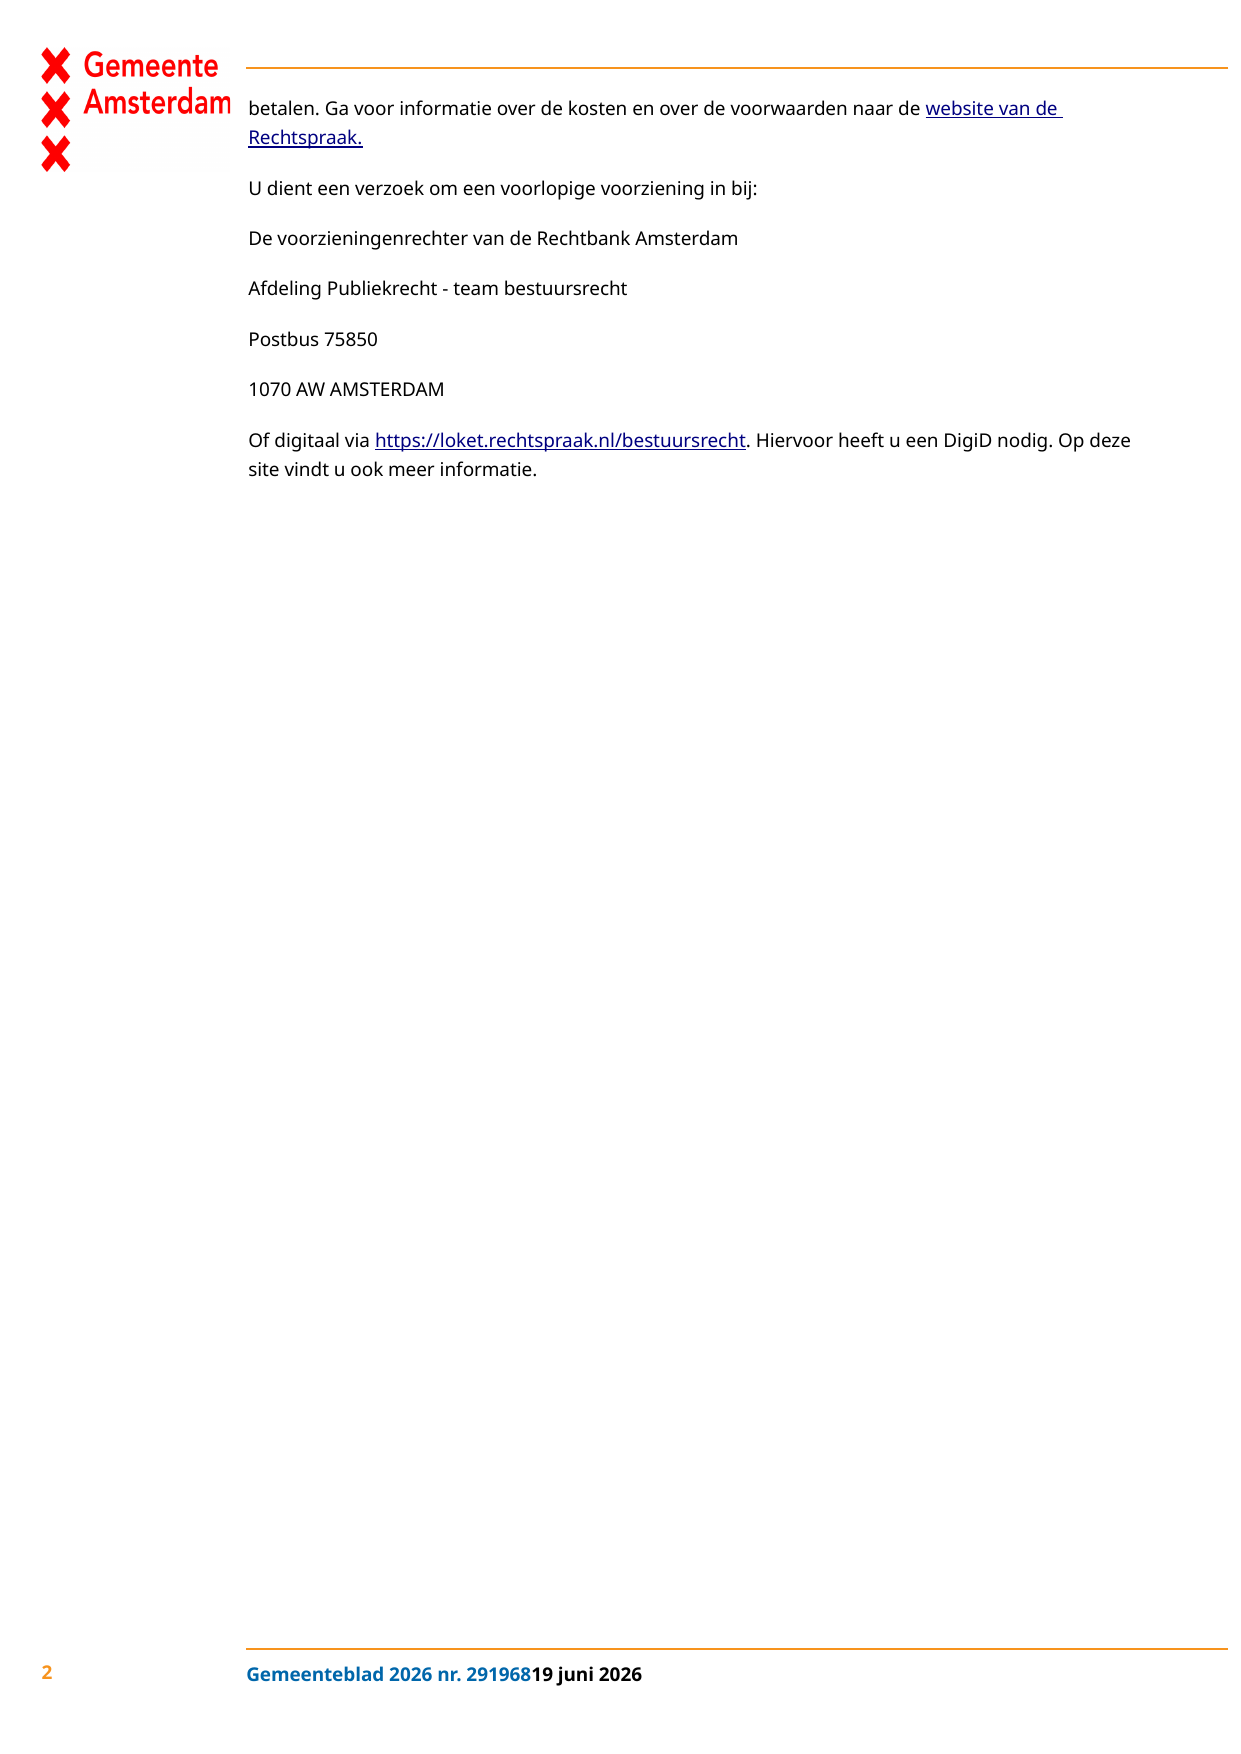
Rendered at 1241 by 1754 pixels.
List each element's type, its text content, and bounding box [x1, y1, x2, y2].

text De voorzieningenrechter van de Rechtbank Amsterdam [248, 225, 1152, 251]
picture [41, 47, 231, 172]
text 1070 AW AMSTERDAM [248, 376, 1152, 402]
text Afdeling Publiekrecht - team bestuursrecht [248, 276, 1152, 301]
text U dient een verzoek om een voorlopige voorziening in bij: [248, 175, 1152, 201]
text Of digitaal via https://loket.rechtspraak.nl/bestuursrecht. Hiervoor heeft u een DigiD nodig. Op deze site vindt u ook meer informatie. [248, 427, 1152, 482]
text Postbus 75850 [248, 326, 1152, 352]
text betalen. Ga voor informatie over de kosten en over de voorwaarden naar de website van de Rechtspraak. [248, 95, 1152, 150]
